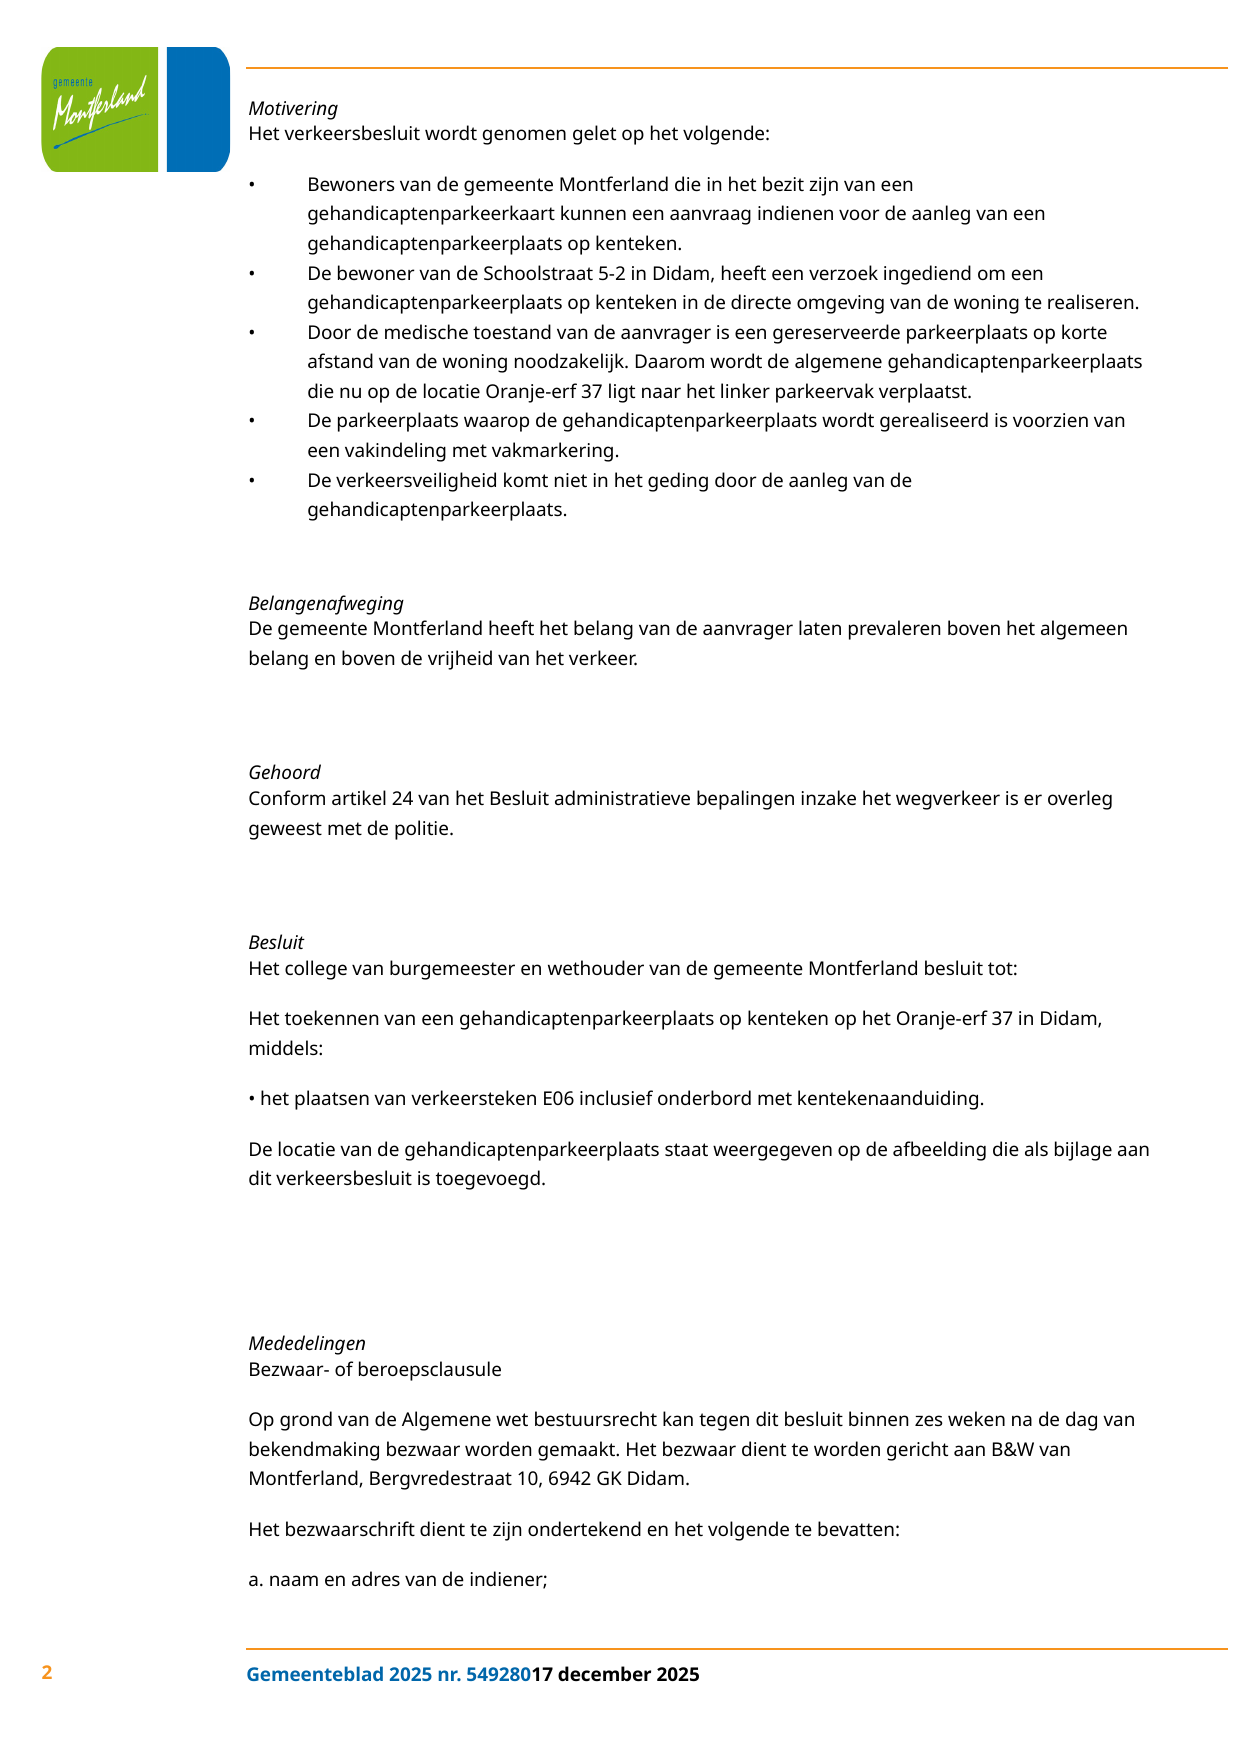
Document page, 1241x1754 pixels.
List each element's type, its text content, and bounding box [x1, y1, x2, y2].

text Mededelingen [248, 1330, 1152, 1356]
list De verkeersveiligheid komt niet in het geding door de aanleg van de gehandicaptenparkeerplaats. [248, 467, 1152, 522]
text Op grond van de Algemene wet bestuursrecht kan tegen dit besluit binnen zes weken na de dag van bekendmaking bezwaar worden gemaakt. Het bezwaar dient te worden gericht aan B&W van Montferland, Bergvredestraat 10, 6942 GK Didam. [248, 1406, 1152, 1491]
text De locatie van de gehandicaptenparkeerplaats staat weergegeven op de afbeelding die als bijlage aan dit verkeersbesluit is toegevoegd. [248, 1136, 1152, 1191]
text Motivering [248, 95, 1152, 121]
text Besluit [248, 929, 1152, 955]
text Conform artikel 24 van het Besluit administratieve bepalingen inzake het wegverkeer is er overleg geweest met de politie. [248, 785, 1152, 841]
text Het toekennen van een gehandicaptenparkeerplaats op kenteken op het Oranje-erf 37 in Didam, middels: [248, 1005, 1152, 1061]
list Bewoners van de gemeente Montferland die in het bezit zijn van een gehandicaptenparkeerkaart kunnen een aanvraag indienen voor de aanleg van een gehandicaptenparkeerplaats op kenteken. [248, 171, 1152, 256]
picture [41, 47, 231, 172]
text Belangenafweging [248, 590, 1152, 616]
text Bezwaar- of beroepsclausule [248, 1356, 1152, 1382]
text a. naam en adres van de indiener; [248, 1566, 1152, 1592]
text De gemeente Montferland heeft het belang van de aanvrager laten prevaleren boven het algemeen belang en boven de vrijheid van het verkeer. [248, 616, 1152, 671]
text Het college van burgemeester en wethouder van de gemeente Montferland besluit tot: [248, 955, 1152, 981]
list Door de medische toestand van de aanvrager is een gereserveerde parkeerplaats op korte afstand van de woning noodzakelijk. Daarom wordt de algemene gehandicaptenparkeerplaats die nu op de locatie Oranje-erf 37 ligt naar het linker parkeervak verplaatst. [248, 319, 1152, 404]
text Gehoord [248, 759, 1152, 785]
text Het bezwaarschrift dient te zijn ondertekend en het volgende te bevatten: [248, 1516, 1152, 1542]
text • het plaatsen van verkeersteken E06 inclusief onderbord met kentekenaanduiding. [248, 1085, 1152, 1111]
list De bewoner van de Schoolstraat 5-2 in Didam, heeft een verzoek ingediend om een gehandicaptenparkeerplaats op kenteken in de directe omgeving van de woning te realiseren. [248, 260, 1152, 315]
text Het verkeersbesluit wordt genomen gelet op het volgende: [248, 121, 1152, 146]
list De parkeerplaats waarop de gehandicaptenparkeerplaats wordt gerealiseerd is voorzien van een vakindeling met vakmarkering. [248, 408, 1152, 463]
